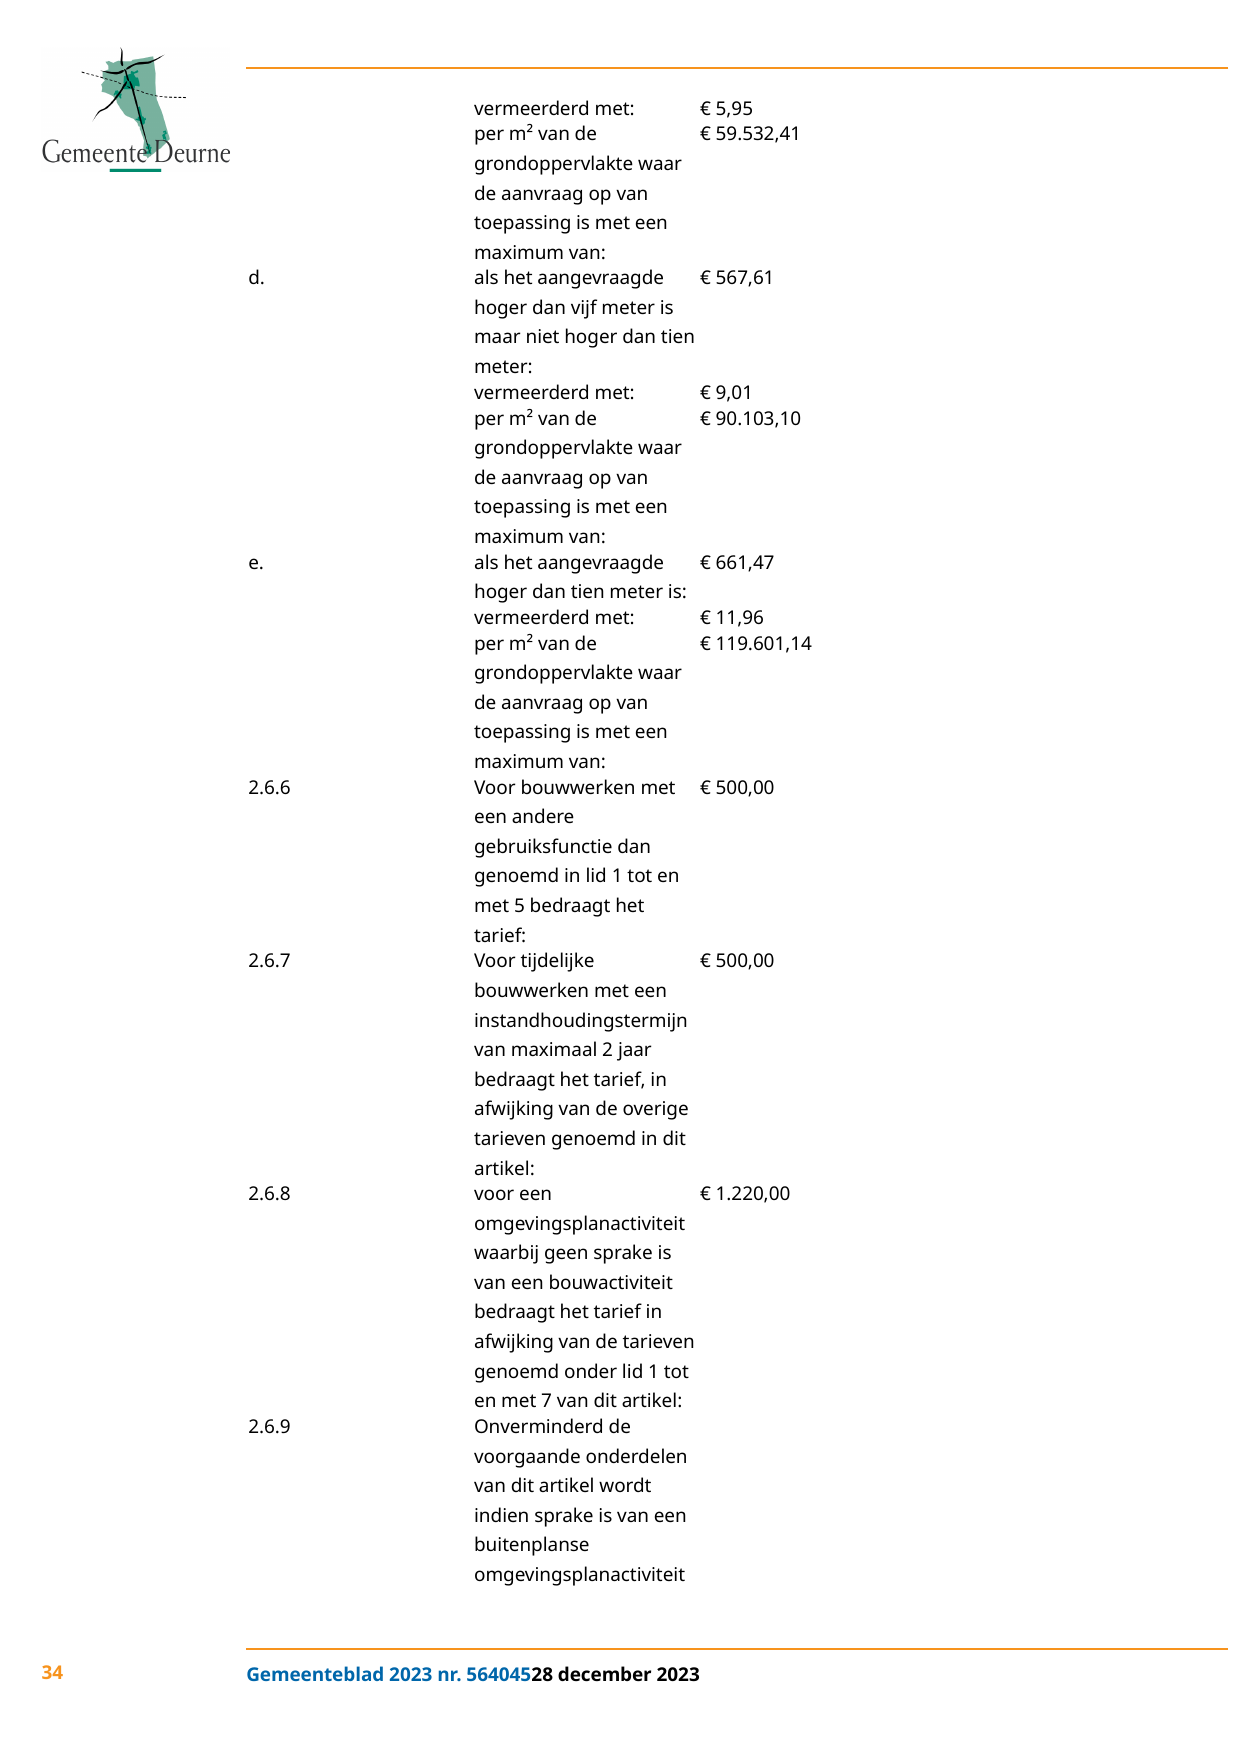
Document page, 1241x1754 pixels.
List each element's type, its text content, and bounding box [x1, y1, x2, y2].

table_cell [248, 630, 474, 774]
table_cell per m² van de grondoppervlakte waar de aanvraag op van toepassing is met een maximum van: [474, 121, 700, 264]
table_cell [248, 604, 474, 630]
table_cell 2.6.7 [248, 948, 474, 1180]
table_cell vermeerderd met: [474, 604, 700, 630]
table_cell Voor bouwwerken met een andere gebruiksfunctie dan genoemd in lid 1 tot en met 5 bedraagt het tarief: [474, 774, 700, 948]
table_cell voor een omgevingsplanactiviteit waarbij geen sprake is van een bouwactiviteit bedraagt het tarief in afwijking van de tarieven genoemd onder lid 1 tot en met 7 van dit artikel: [474, 1180, 700, 1413]
table_cell [926, 1413, 1152, 1587]
table_cell 2.6.8 [248, 1180, 474, 1413]
table_cell [926, 1180, 1152, 1413]
table_cell [926, 774, 1152, 948]
table_cell [248, 379, 474, 405]
table_cell e. [248, 549, 474, 604]
table_cell € 500,00 [700, 948, 926, 1180]
table_cell [700, 1413, 926, 1587]
table_cell [926, 948, 1152, 1180]
table_cell 2.6.6 [248, 774, 474, 948]
table_cell [926, 549, 1152, 604]
table_cell [248, 121, 474, 264]
table_cell € 59.532,41 [700, 121, 926, 264]
table_cell vermeerderd met: [474, 379, 700, 405]
table_cell € 119.601,14 [700, 630, 926, 774]
picture [41, 47, 231, 172]
table_cell [248, 95, 474, 121]
table_cell Voor tijdelijke bouwwerken met een instandhoudingstermijn van maximaal 2 jaar bedraagt het tarief, in afwijking van de overige tarieven genoemd in dit artikel: [474, 948, 700, 1180]
table_cell d. [248, 265, 474, 379]
table_cell [926, 604, 1152, 630]
table_cell € 1.220,00 [700, 1180, 926, 1413]
table_cell 2.6.9 [248, 1413, 474, 1587]
table_cell [926, 95, 1152, 121]
table_cell per m² van de grondoppervlakte waar de aanvraag op van toepassing is met een maximum van: [474, 630, 700, 774]
table_cell € 661,47 [700, 549, 926, 604]
table_cell [926, 265, 1152, 379]
table_cell als het aangevraagde hoger dan vijf meter is maar niet hoger dan tien meter: [474, 265, 700, 379]
table_cell € 500,00 [700, 774, 926, 948]
table_cell [926, 379, 1152, 405]
table_cell € 90.103,10 [700, 405, 926, 549]
table_cell als het aangevraagde hoger dan tien meter is: [474, 549, 700, 604]
table_cell € 5,95 [700, 95, 926, 121]
table_cell Onverminderd de voorgaande onderdelen van dit artikel wordt indien sprake is van een buitenplanse omgevingsplanactiviteit [474, 1413, 700, 1587]
table_cell € 11,96 [700, 604, 926, 630]
table_cell [926, 630, 1152, 774]
table_cell [248, 405, 474, 549]
table_cell per m² van de grondoppervlakte waar de aanvraag op van toepassing is met een maximum van: [474, 405, 700, 549]
table_cell vermeerderd met: [474, 95, 700, 121]
table_cell € 9,01 [700, 379, 926, 405]
table_cell [926, 121, 1152, 264]
table_cell € 567,61 [700, 265, 926, 379]
table_cell [926, 405, 1152, 549]
